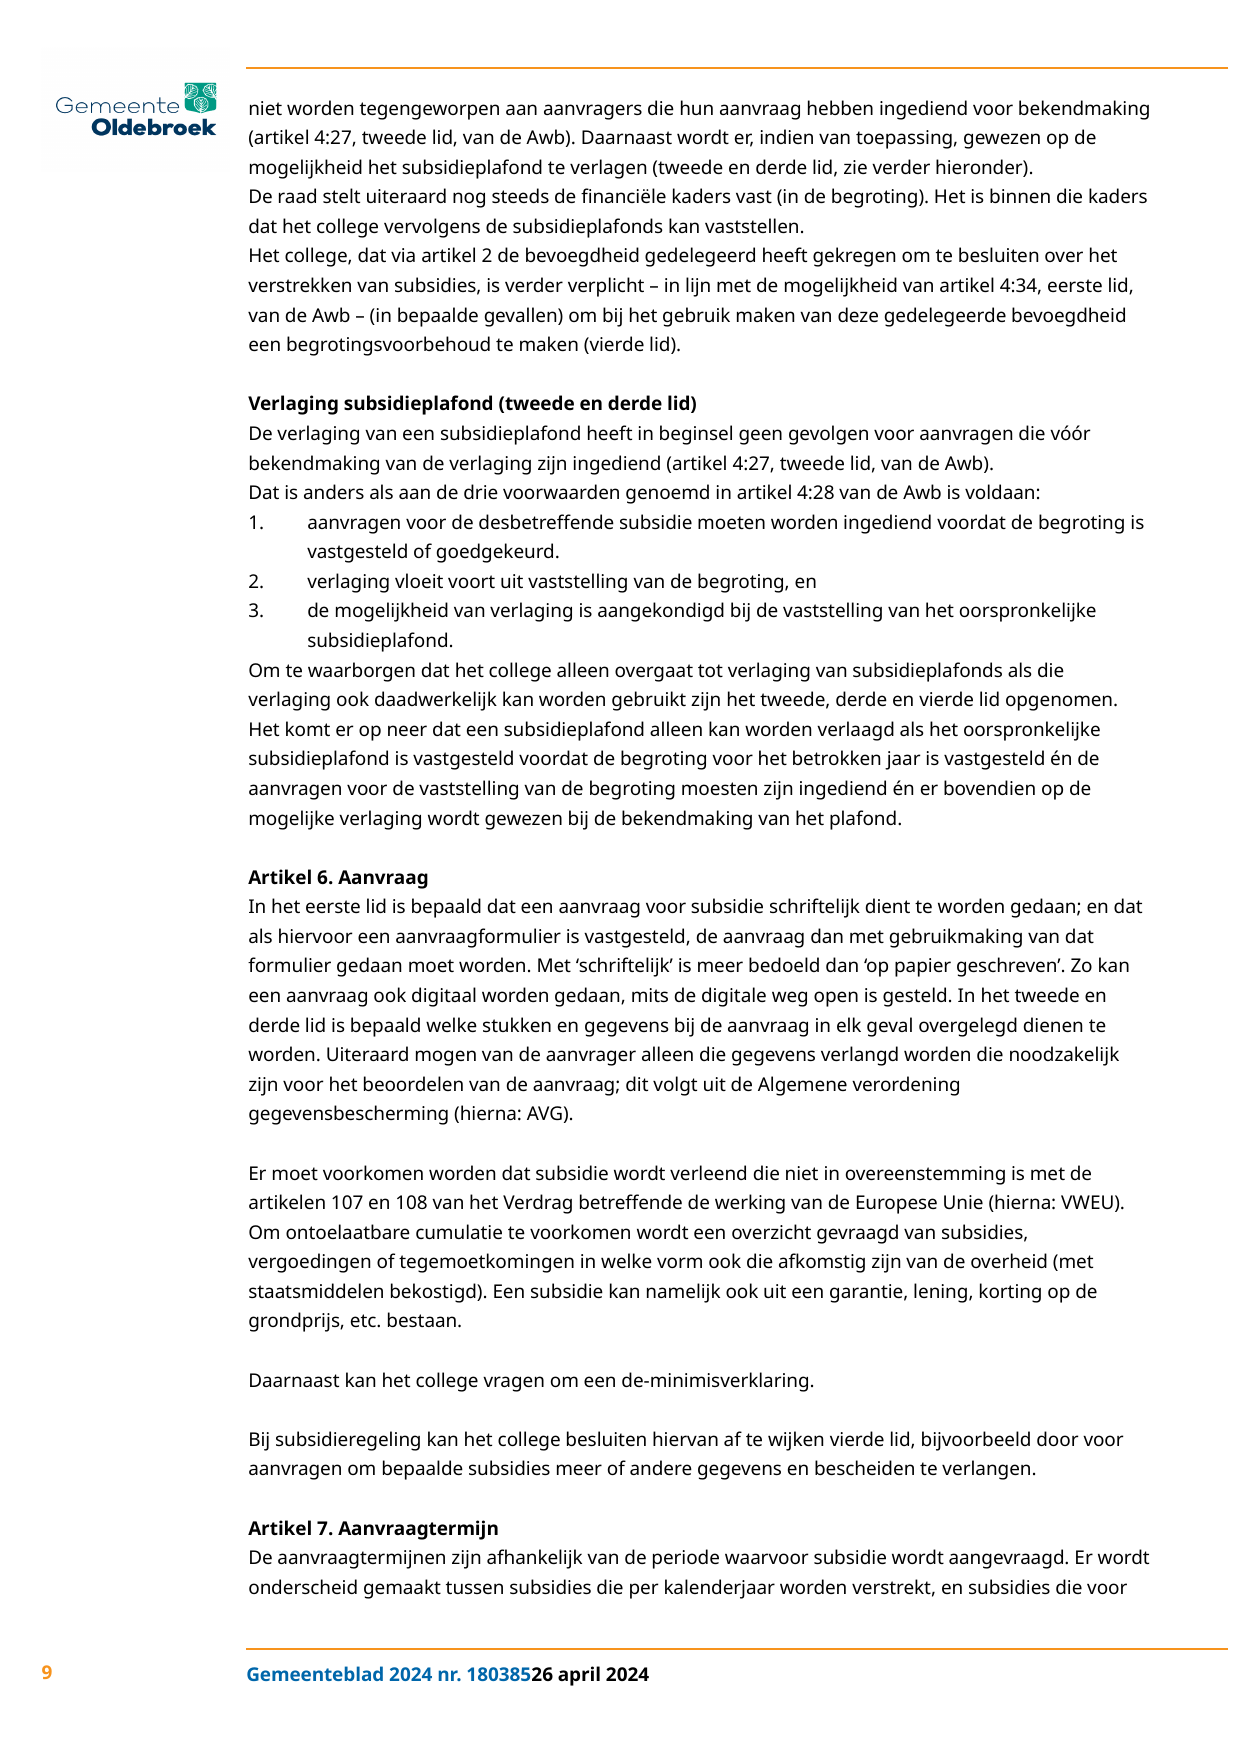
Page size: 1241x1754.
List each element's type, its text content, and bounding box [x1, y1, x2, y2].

text Artikel 7. Aanvraagtermijn [248, 1515, 1152, 1541]
text Artikel 6. Aanvraag [248, 864, 1152, 890]
list de mogelijkheid van verlaging is aangekondigd bij de vaststelling van het oorspronkelijke subsidieplafond. [248, 598, 1152, 653]
text De raad stelt uiteraard nog steeds de financiële kaders vast (in de begroting). Het is binnen die kaders dat het college vervolgens de subsidieplafonds kan vaststellen. [248, 183, 1152, 239]
text Dat is anders als aan de drie voorwaarden genoemd in artikel 4:28 van de Awb is voldaan: [248, 479, 1152, 505]
text Om te waarborgen dat het college alleen overgaat tot verlaging van subsidieplafonds als die verlaging ook daadwerkelijk kan worden gebruikt zijn het tweede, derde en vierde lid opgenomen. Het komt er op neer dat een subsidieplafond alleen kan worden verlaagd als het oorspronkelijke subsidieplafond is vastgesteld voordat de begroting voor het betrokken jaar is vastgesteld én de aanvragen voor de vaststelling van de begroting moesten zijn ingediend én er bovendien op de mogelijke verlaging wordt gewezen bij de bekendmaking van het plafond. [248, 657, 1152, 831]
picture [41, 47, 231, 172]
text niet worden tegengeworpen aan aanvragers die hun aanvraag hebben ingediend voor bekendmaking (artikel 4:27, tweede lid, van de Awb). Daarnaast wordt er, indien van toepassing, gewezen op de mogelijkheid het subsidieplafond te verlagen (tweede en derde lid, zie verder hieronder). [248, 95, 1152, 180]
text Er moet voorkomen worden dat subsidie wordt verleend die niet in overeenstemming is met de artikelen 107 en 108 van het Verdrag betreffende de werking van de Europese Unie (hierna: VWEU). [248, 1160, 1152, 1215]
text Verlaging subsidieplafond (tweede en derde lid) [248, 391, 1152, 416]
text Daarnaast kan het college vragen om een de-minimisverklaring. [248, 1367, 1152, 1393]
text De verlaging van een subsidieplafond heeft in beginsel geen gevolgen voor aanvragen die vóór bekendmaking van de verlaging zijn ingediend (artikel 4:27, tweede lid, van de Awb). [248, 420, 1152, 476]
list aanvragen voor de desbetreffende subsidie moeten worden ingediend voordat de begroting is vastgesteld of goedgekeurd. [248, 509, 1152, 564]
list verlaging vloeit voort uit vaststelling van de begroting, en [248, 568, 1152, 594]
text Om ontoelaatbare cumulatie te voorkomen wordt een overzicht gevraagd van subsidies, vergoedingen of tegemoetkomingen in welke vorm ook die afkomstig zijn van de overheid (met staatsmiddelen bekostigd). Een subsidie kan namelijk ook uit een garantie, lening, korting op de grondprijs, etc. bestaan. [248, 1219, 1152, 1333]
text Het college, dat via artikel 2 de bevoegdheid gedelegeerd heeft gekregen om te besluiten over het verstrekken van subsidies, is verder verplicht – in lijn met de mogelijkheid van artikel 4:34, eerste lid, van de Awb – (in bepaalde gevallen) om bij het gebruik maken van deze gedelegeerde bevoegdheid een begrotingsvoorbehoud te maken (vierde lid). [248, 243, 1152, 357]
text Bij subsidieregeling kan het college besluiten hiervan af te wijken vierde lid, bijvoorbeeld door voor aanvragen om bepaalde subsidies meer of andere gegevens en bescheiden te verlangen. [248, 1426, 1152, 1481]
text De aanvraagtermijnen zijn afhankelijk van de periode waarvoor subsidie wordt aangevraagd. Er wordt onderscheid gemaakt tussen subsidies die per kalenderjaar worden verstrekt, en subsidies die voor [248, 1544, 1152, 1600]
text In het eerste lid is bepaald dat een aanvraag voor subsidie schriftelijk dient te worden gedaan; en dat als hiervoor een aanvraagformulier is vastgesteld, de aanvraag dan met gebruikmaking van dat formulier gedaan moet worden. Met ‘schriftelijk’ is meer bedoeld dan ‘op papier geschreven’. Zo kan een aanvraag ook digitaal worden gedaan, mits de digitale weg open is gesteld. In het tweede en derde lid is bepaald welke stukken en gegevens bij de aanvraag in elk geval overgelegd dienen te worden. Uiteraard mogen van de aanvrager alleen die gegevens verlangd worden die noodzakelijk zijn voor het beoordelen van de aanvraag; dit volgt uit de Algemene verordening gegevensbescherming (hierna: AVG). [248, 893, 1152, 1126]
